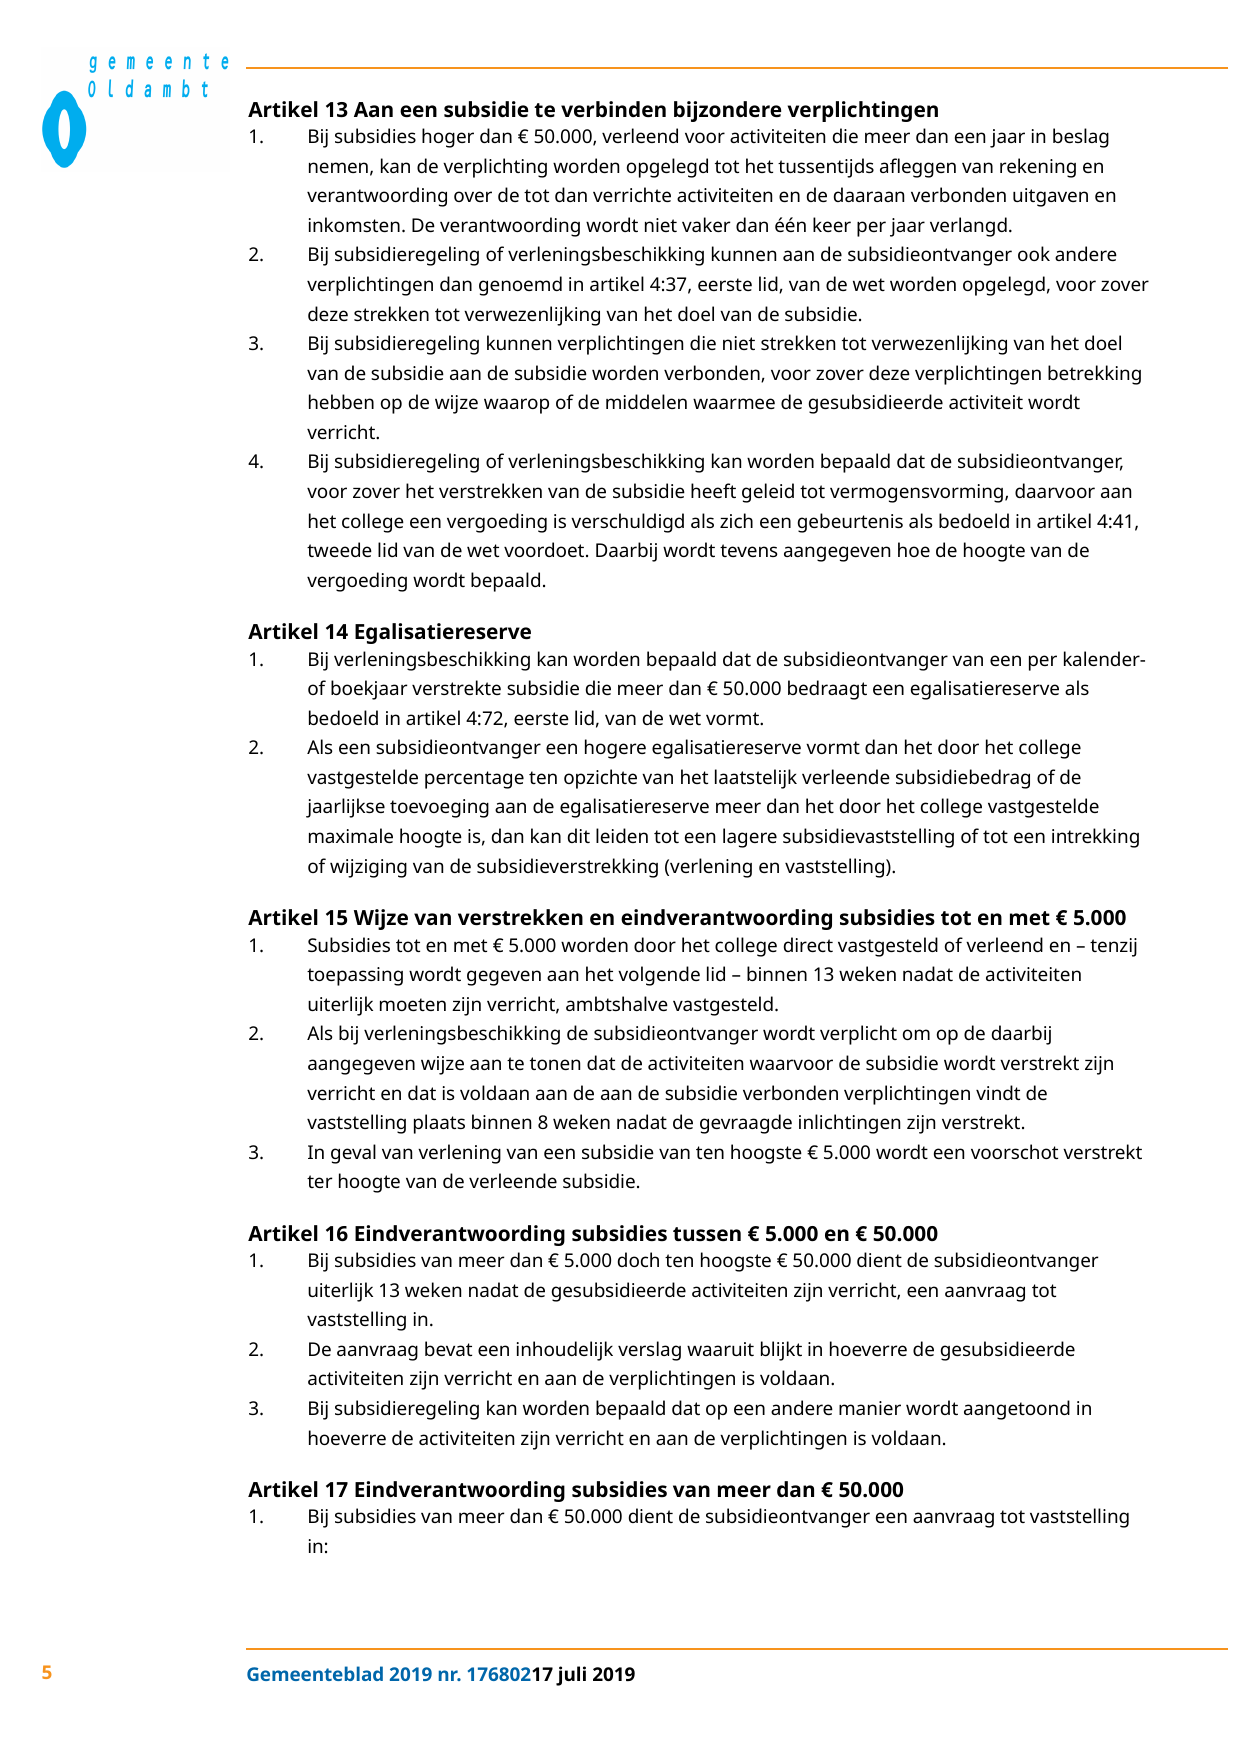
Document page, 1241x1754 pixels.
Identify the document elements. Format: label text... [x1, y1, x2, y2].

list Als bij verleningsbeschikking de subsidieontvanger wordt verplicht om op de daarbij aangegeven wijze aan te tonen dat de activiteiten waarvoor de subsidie wordt verstrekt zijn verricht en dat is voldaan aan de aan de subsidie verbonden verplichtingen vindt de vaststelling plaats binnen 8 weken nadat de gevraagde inlichtingen zijn verstrekt. [248, 1021, 1152, 1135]
list Subsidies tot en met € 5.000 worden door het college direct vastgesteld of verleend en – tenzij toepassing wordt gegeven aan het volgende lid – binnen 13 weken nadat de activiteiten uiterlijk moeten zijn verricht, ambtshalve vastgesteld. [248, 932, 1152, 1017]
list De aanvraag bevat een inhoudelijk verslag waaruit blijkt in hoeverre de gesubsidieerde activiteiten zijn verricht en aan de verplichtingen is voldaan. [248, 1336, 1152, 1391]
list Als een subsidieontvanger een hogere egalisatiereserve vormt dan het door het college vastgestelde percentage ten opzichte van het laatstelijk verleende subsidiebedrag of de jaarlijkse toevoeging aan de egalisatiereserve meer dan het door het college vastgestelde maximale hoogte is, dan kan dit leiden tot een lagere subsidievaststelling of tot een intrekking of wijziging van de subsidieverstrekking (verlening en vaststelling). [248, 734, 1152, 879]
text Artikel 15 Wijze van verstrekken en eindverantwoording subsidies tot en met € 5.000 [248, 903, 1152, 932]
text Artikel 17 Eindverantwoording subsidies van meer dan € 50.000 [248, 1475, 1152, 1504]
text Artikel 14 Egalisatiereserve [248, 617, 1152, 646]
list Bij subsidies van meer dan € 50.000 dient de subsidieontvanger een aanvraag tot vaststelling in: [248, 1504, 1152, 1559]
list Bij subsidies hoger dan € 50.000, verleend voor activiteiten die meer dan een jaar in beslag nemen, kan de verplichting worden opgelegd tot het tussentijds afleggen van rekening en verantwoording over de tot dan verrichte activiteiten en de daaraan verbonden uitgaven en inkomsten. De verantwoording wordt niet vaker dan één keer per jaar verlangd. [248, 123, 1152, 238]
list Bij subsidieregeling kunnen verplichtingen die niet strekken tot verwezenlijking van het doel van de subsidie aan de subsidie worden verbonden, voor zover deze verplichtingen betrekking hebben op de wijze waarop of de middelen waarmee de gesubsidieerde activiteit wordt verricht. [248, 330, 1152, 445]
list Bij subsidieregeling of verleningsbeschikking kunnen aan de subsidieontvanger ook andere verplichtingen dan genoemd in artikel 4:37, eerste lid, van de wet worden opgelegd, voor zover deze strekken tot verwezenlijking van het doel van de subsidie. [248, 242, 1152, 326]
text Artikel 16 Eindverantwoording subsidies tussen € 5.000 en € 50.000 [248, 1219, 1152, 1247]
picture [41, 47, 231, 172]
list Bij verleningsbeschikking kan worden bepaald dat de subsidieontvanger van een per kalender- of boekjaar verstrekte subsidie die meer dan € 50.000 bedraagt een egalisatiereserve als bedoeld in artikel 4:72, eerste lid, van de wet vormt. [248, 646, 1152, 731]
text Artikel 13 Aan een subsidie te verbinden bijzondere verplichtingen [248, 95, 1152, 123]
list Bij subsidies van meer dan € 5.000 doch ten hoogste € 50.000 dient de subsidieontvanger uiterlijk 13 weken nadat de gesubsidieerde activiteiten zijn verricht, een aanvraag tot vaststelling in. [248, 1247, 1152, 1332]
list Bij subsidieregeling kan worden bepaald dat op een andere manier wordt aangetoond in hoeverre de activiteiten zijn verricht en aan de verplichtingen is voldaan. [248, 1395, 1152, 1451]
list In geval van verlening van een subsidie van ten hoogste € 5.000 wordt een voorschot verstrekt ter hoogte van de verleende subsidie. [248, 1139, 1152, 1194]
list Bij subsidieregeling of verleningsbeschikking kan worden bepaald dat de subsidieontvanger, voor zover het verstrekken van de subsidie heeft geleid tot vermogensvorming, daarvoor aan het college een vergoeding is verschuldigd als zich een gebeurtenis als bedoeld in artikel 4:41, tweede lid van de wet voordoet. Daarbij wordt tevens aangegeven hoe de hoogte van de vergoeding wordt bepaald. [248, 449, 1152, 593]
